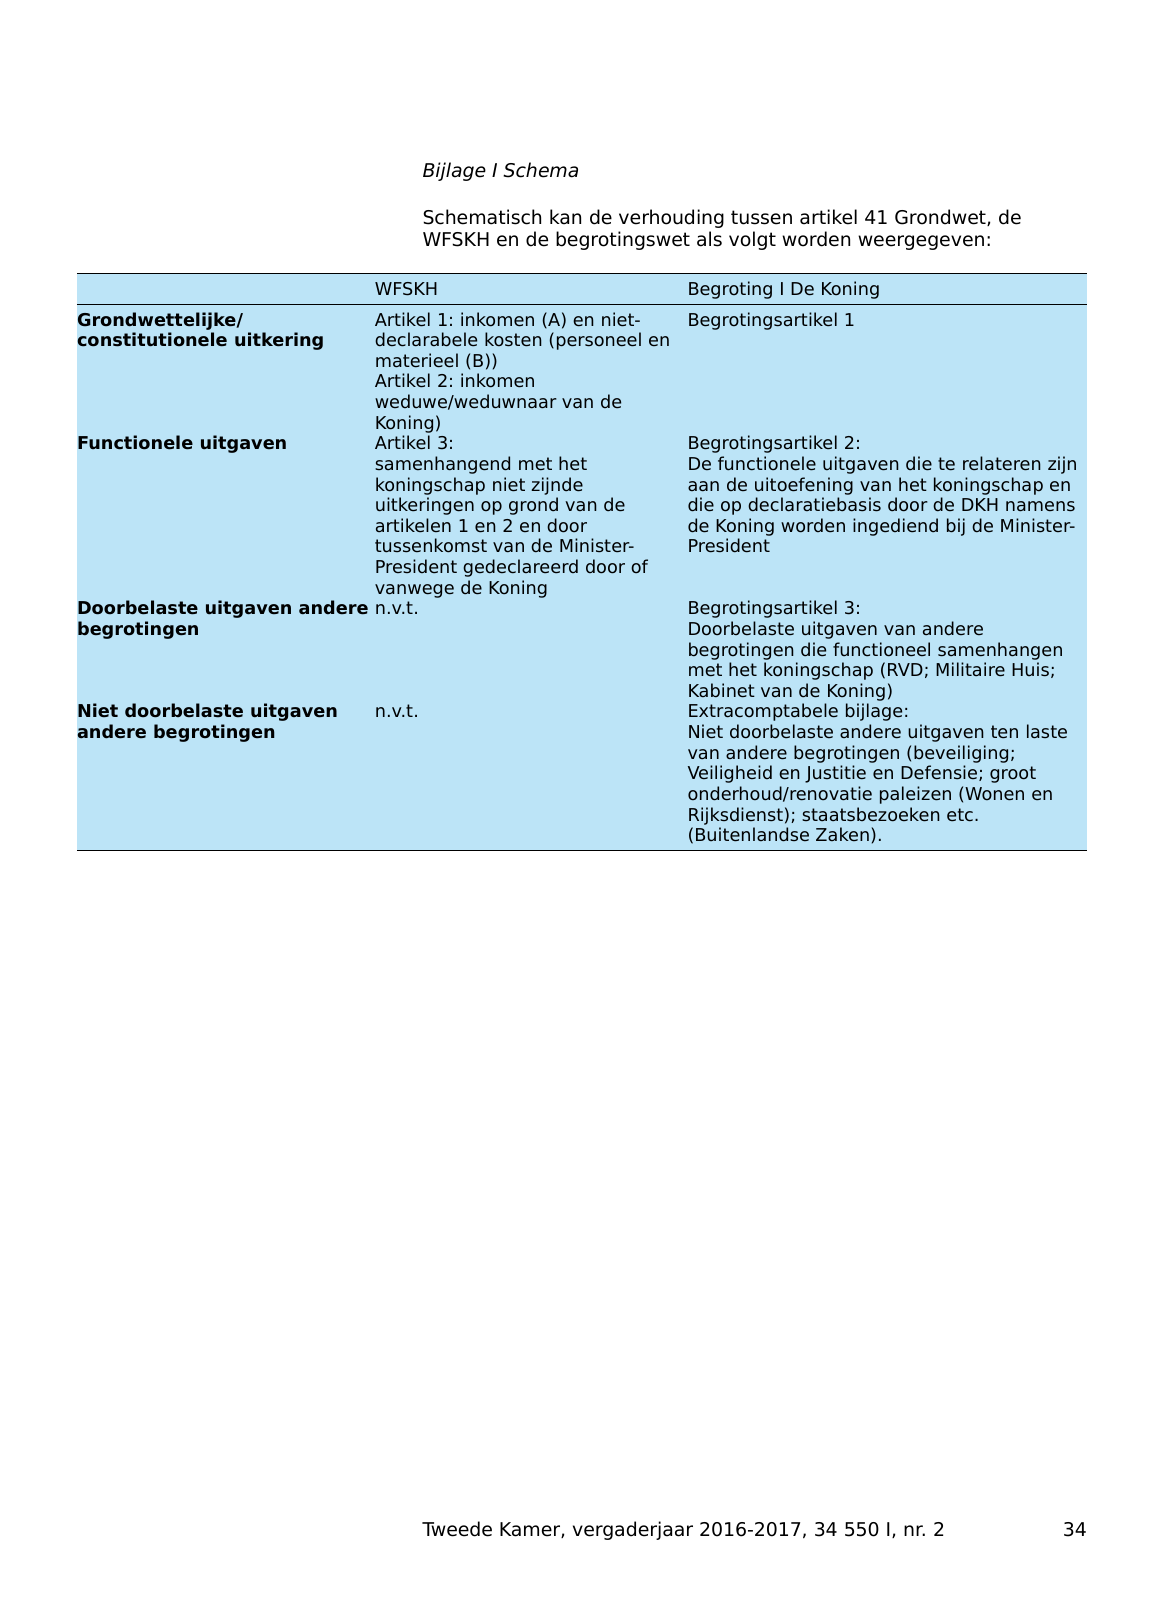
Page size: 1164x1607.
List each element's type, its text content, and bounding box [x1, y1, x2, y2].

table_cell n.v.t. [369, 598, 681, 701]
table_cell n.v.t. [369, 701, 681, 850]
table_header Begroting I De Koning [681, 274, 1087, 304]
table_cell Begrotingsartikel 2: De functionele uitgaven die te relateren zijn aan de uitoefening van het koningschap en die op declaratiebasis door de DKH namens de Koning worden ingediend bij de Minister-President [681, 433, 1087, 598]
table_cell Artikel 1: inkomen (A) en niet-declarabele kosten (personeel en materieel (B)) Artikel 2: inkomen weduwe/weduwnaar van de Koning) [369, 305, 681, 433]
table_cell Extracomptabele bijlage: Niet doorbelaste andere uitgaven ten laste van andere begrotingen (beveiliging; Veiligheid en Justitie en Defensie; groot onderhoud/renovatie paleizen (Wonen en Rijksdienst); staatsbezoeken etc. (Buitenlandse Zaken). [681, 701, 1087, 850]
subtitle Bijlage I Schema [422, 160, 1087, 182]
table_cell Doorbelaste uitgaven andere begrotingen [77, 598, 368, 701]
table_header [77, 274, 368, 304]
table_cell Niet doorbelaste uitgaven andere begrotingen [77, 701, 368, 850]
table_cell Functionele uitgaven [77, 433, 368, 598]
table_cell Begrotingsartikel 1 [681, 305, 1087, 433]
table_cell Artikel 3: samenhangend met het koningschap niet zijnde uitkeringen op grond van de artikelen 1 en 2 en door tussenkomst van de Minister-President gedeclareerd door of vanwege de Koning [369, 433, 681, 598]
table_cell Grondwettelijke/ constitutionele uitkering [77, 305, 368, 433]
table_cell Begrotingsartikel 3: Doorbelaste uitgaven van andere begrotingen die functioneel samenhangen met het koningschap (RVD; Militaire Huis; Kabinet van de Koning) [681, 598, 1087, 701]
text Schematisch kan de verhouding tussen artikel 41 Grondwet, de WFSKH en de begrotingswet als volgt worden weergegeven: [422, 207, 1087, 251]
table_header WFSKH [369, 274, 681, 304]
